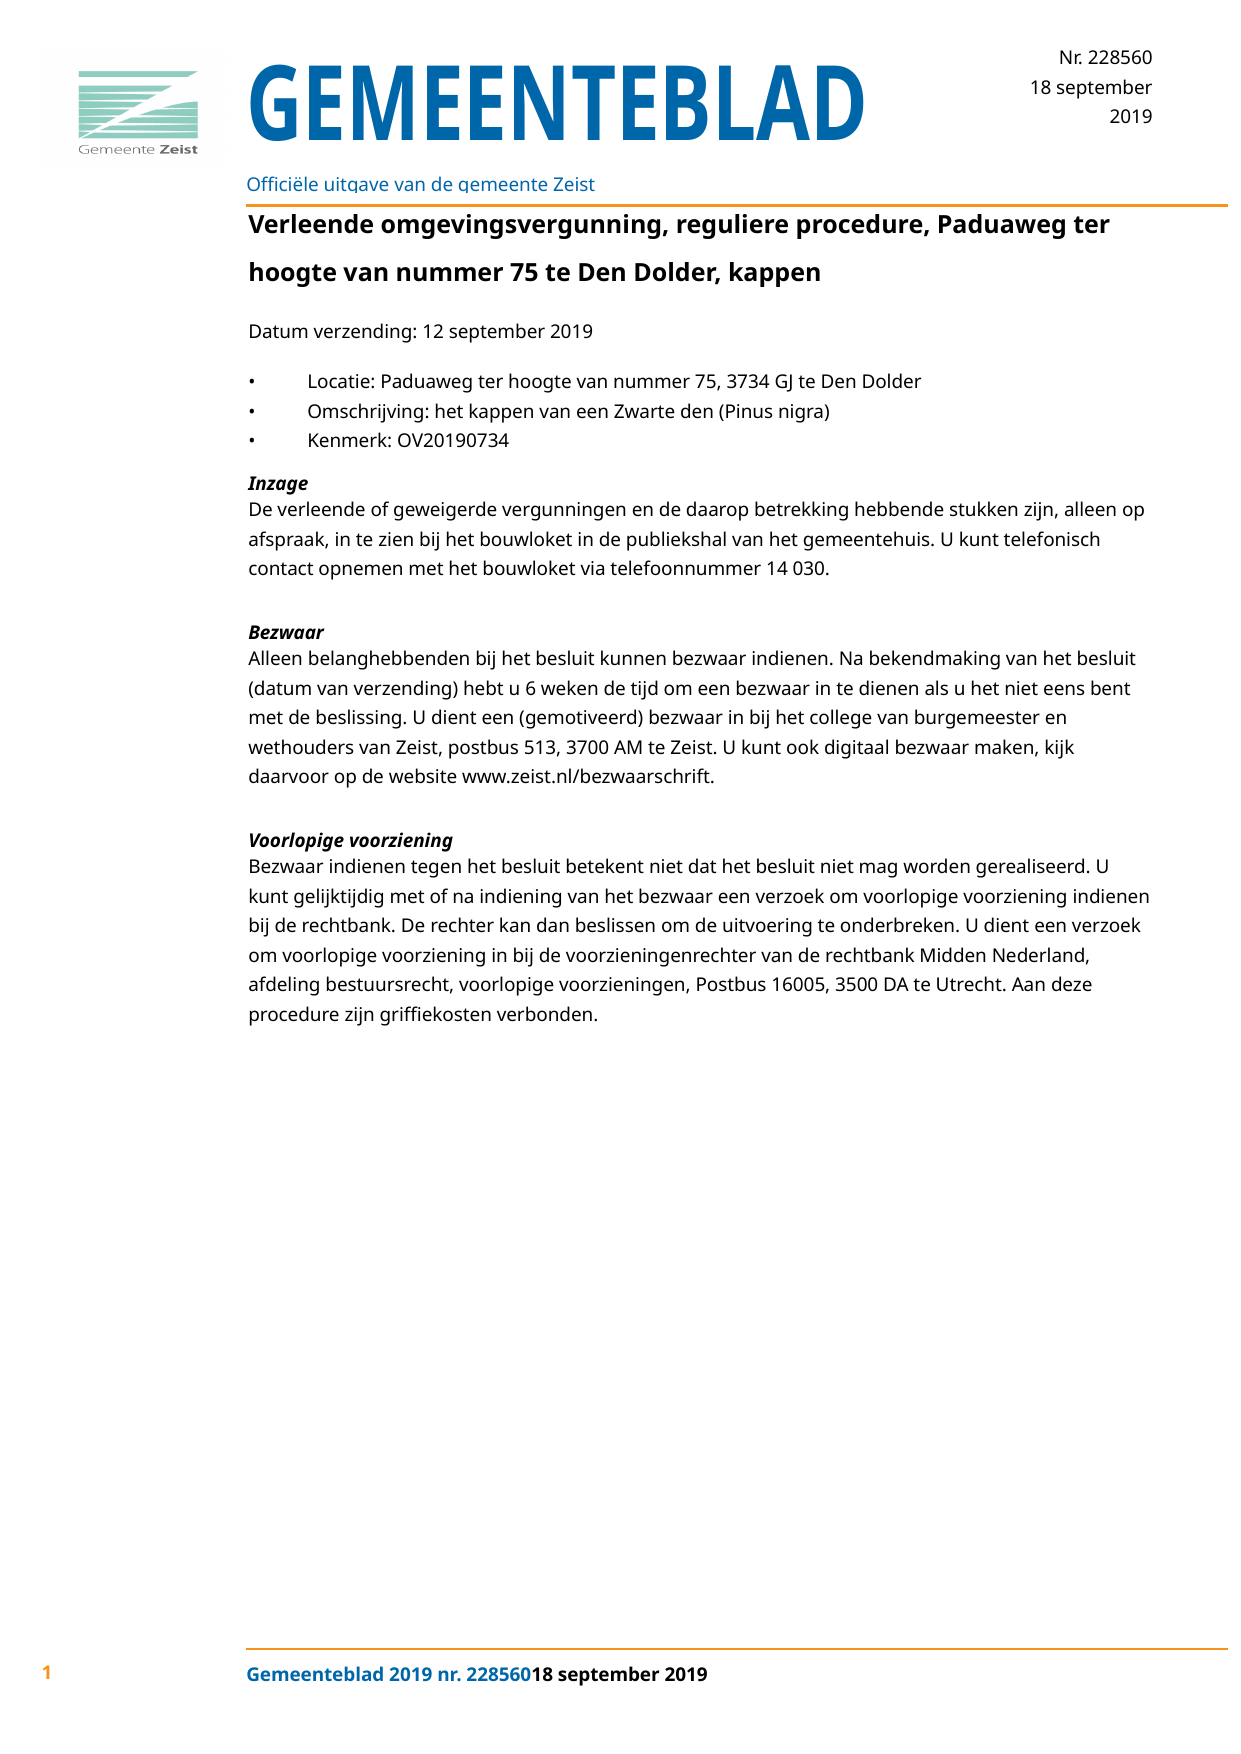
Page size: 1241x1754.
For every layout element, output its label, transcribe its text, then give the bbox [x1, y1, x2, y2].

list Omschrijving: het kappen van een Zwarte den (Pinus nigra) [248, 398, 1152, 424]
picture [41, 47, 231, 172]
text Datum verzending: 12 september 2019 [248, 318, 1152, 344]
list Kenmerk: OV20190734 [248, 427, 1152, 453]
text Bezwaar [248, 619, 1152, 645]
text Inzage [248, 471, 1152, 496]
text Verleende omgevingsvergunning, reguliere procedure, Paduaweg ter hoogte van nummer 75 te Den Dolder, kappen [248, 207, 1152, 288]
list Locatie: Paduaweg ter hoogte van nummer 75, 3734 GJ te Den Dolder [248, 368, 1152, 394]
text Alleen belanghebbenden bij het besluit kunnen bezwaar indienen. Na bekendmaking van het besluit (datum van verzending) hebt u 6 weken de tijd om een bezwaar in te dienen als u het niet eens bent met de beslissing. U dient een (gemotiveerd) bezwaar in bij het college van burgemeester en wethouders van Zeist, postbus 513, 3700 AM te Zeist. U kunt ook digitaal bezwaar maken, kijk daarvoor op de website www.zeist.nl/bezwaarschrift. [248, 645, 1152, 789]
text Bezwaar indienen tegen het besluit betekent niet dat het besluit niet mag worden gerealiseerd. U kunt gelijktijdig met of na indiening van het bezwaar een verzoek om voorlopige voorziening indienen bij de rechtbank. De rechter kan dan beslissen om de uitvoering te onderbreken. U dient een verzoek om voorlopige voorziening in bij de voorzieningenrechter van de rechtbank Midden Nederland, afdeling bestuursrecht, voorlopige voorzieningen, Postbus 16005, 3500 DA te Utrecht. Aan deze procedure zijn griffiekosten verbonden. [248, 853, 1152, 1027]
text Voorlopige voorziening [248, 827, 1152, 853]
text De verleende of geweigerde vergunningen en de daarop betrekking hebbende stukken zijn, alleen op afspraak, in te zien bij het bouwloket in de publiekshal van het gemeentehuis. U kunt telefonisch contact opnemen met het bouwloket via telefoonnummer 14 030. [248, 496, 1152, 581]
